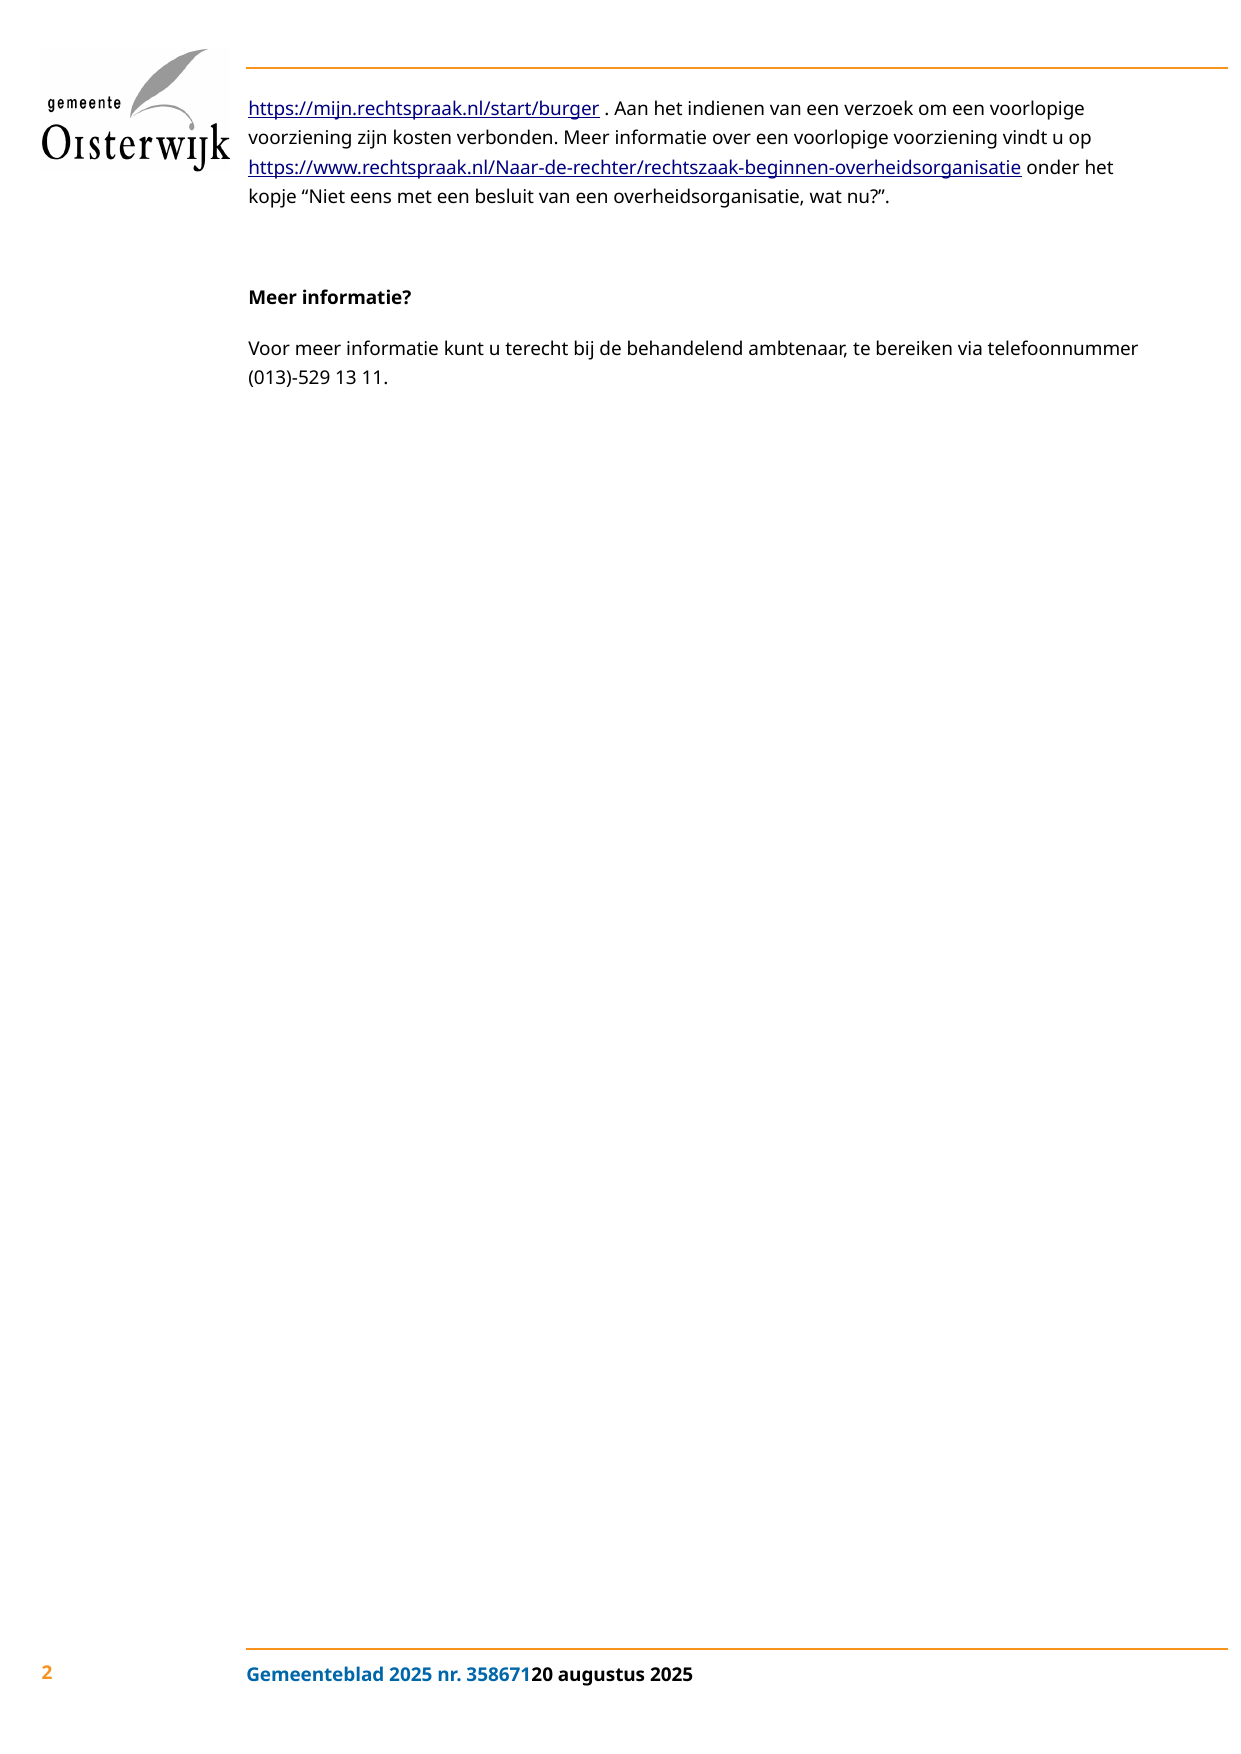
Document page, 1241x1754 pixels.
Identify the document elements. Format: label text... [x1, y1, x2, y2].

text https://mijn.rechtspraak.nl/start/burger . Aan het indienen van een verzoek om een voorlopige voorziening zijn kosten verbonden. Meer informatie over een voorlopige voorziening vindt u op https://www.rechtspraak.nl/Naar-de-rechter/rechtszaak-beginnen-overheidsorganisatie onder het kopje “Niet eens met een besluit van een overheidsorganisatie, wat nu?”. [248, 95, 1152, 209]
text Meer informatie? [248, 284, 1152, 310]
text Voor meer informatie kunt u terecht bij de behandelend ambtenaar, te bereiken via telefoonnummer (013)-529 13 11. [248, 335, 1152, 390]
picture [41, 47, 231, 172]
